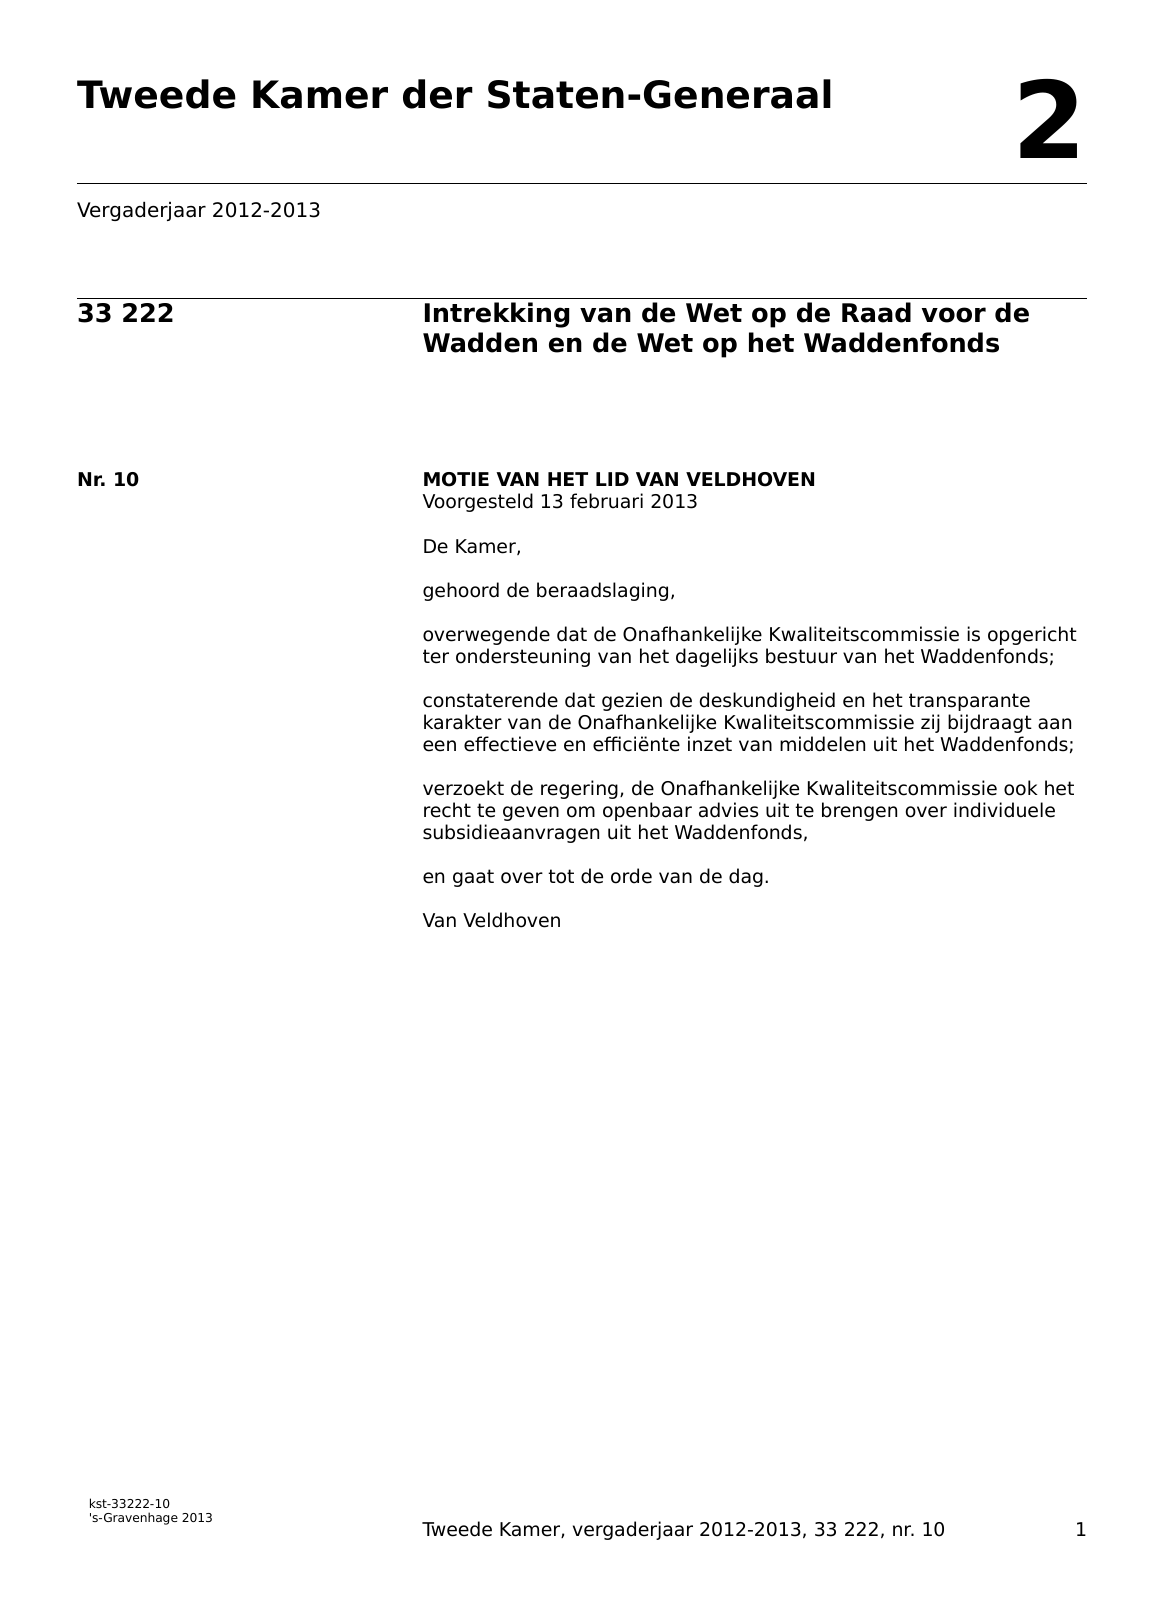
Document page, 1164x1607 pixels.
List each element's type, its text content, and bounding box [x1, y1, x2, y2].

text Van Veldhoven [422, 910, 1087, 932]
table_cell Vergaderjaar 2012-2013 [77, 184, 1087, 298]
text kst-33222-10 [88, 1497, 323, 1511]
text en gaat over tot de orde van de dag. [422, 866, 1087, 888]
text verzoekt de regering, de Onafhankelijke Kwaliteitscommissie ook het recht te geven om openbaar advies uit te brengen over individuele subsidieaanvragen uit het Waddenfonds, [422, 778, 1087, 844]
text De Kamer, [422, 536, 1087, 557]
text Voorgesteld 13 februari 2013 [422, 491, 1087, 513]
text constaterende dat gezien de deskundigheid en het transparante karakter van de Onafhankelijke Kwaliteitscommissie zij bijdraagt aan een effectieve en efficiënte inzet van middelen uit het Waddenfonds; [422, 690, 1087, 756]
table_header Tweede Kamer der Staten-Generaal [77, 59, 886, 183]
text gehoord de beraadslaging, [422, 580, 1087, 602]
subtitle Nr. 10 MOTIE VAN HET LID VAN VELDHOVEN [77, 469, 1087, 491]
text overwegende dat de Onafhankelijke Kwaliteitscommissie is opgericht ter ondersteuning van het dagelijks bestuur van het Waddenfonds; [422, 624, 1087, 668]
text 's-Gravenhage 2013 [88, 1511, 323, 1525]
table_header 2 [886, 59, 1087, 183]
subtitle 33 222 Intrekking van de Wet op de Raad voor de Wadden en de Wet op het Waddenfonds [77, 299, 1087, 358]
